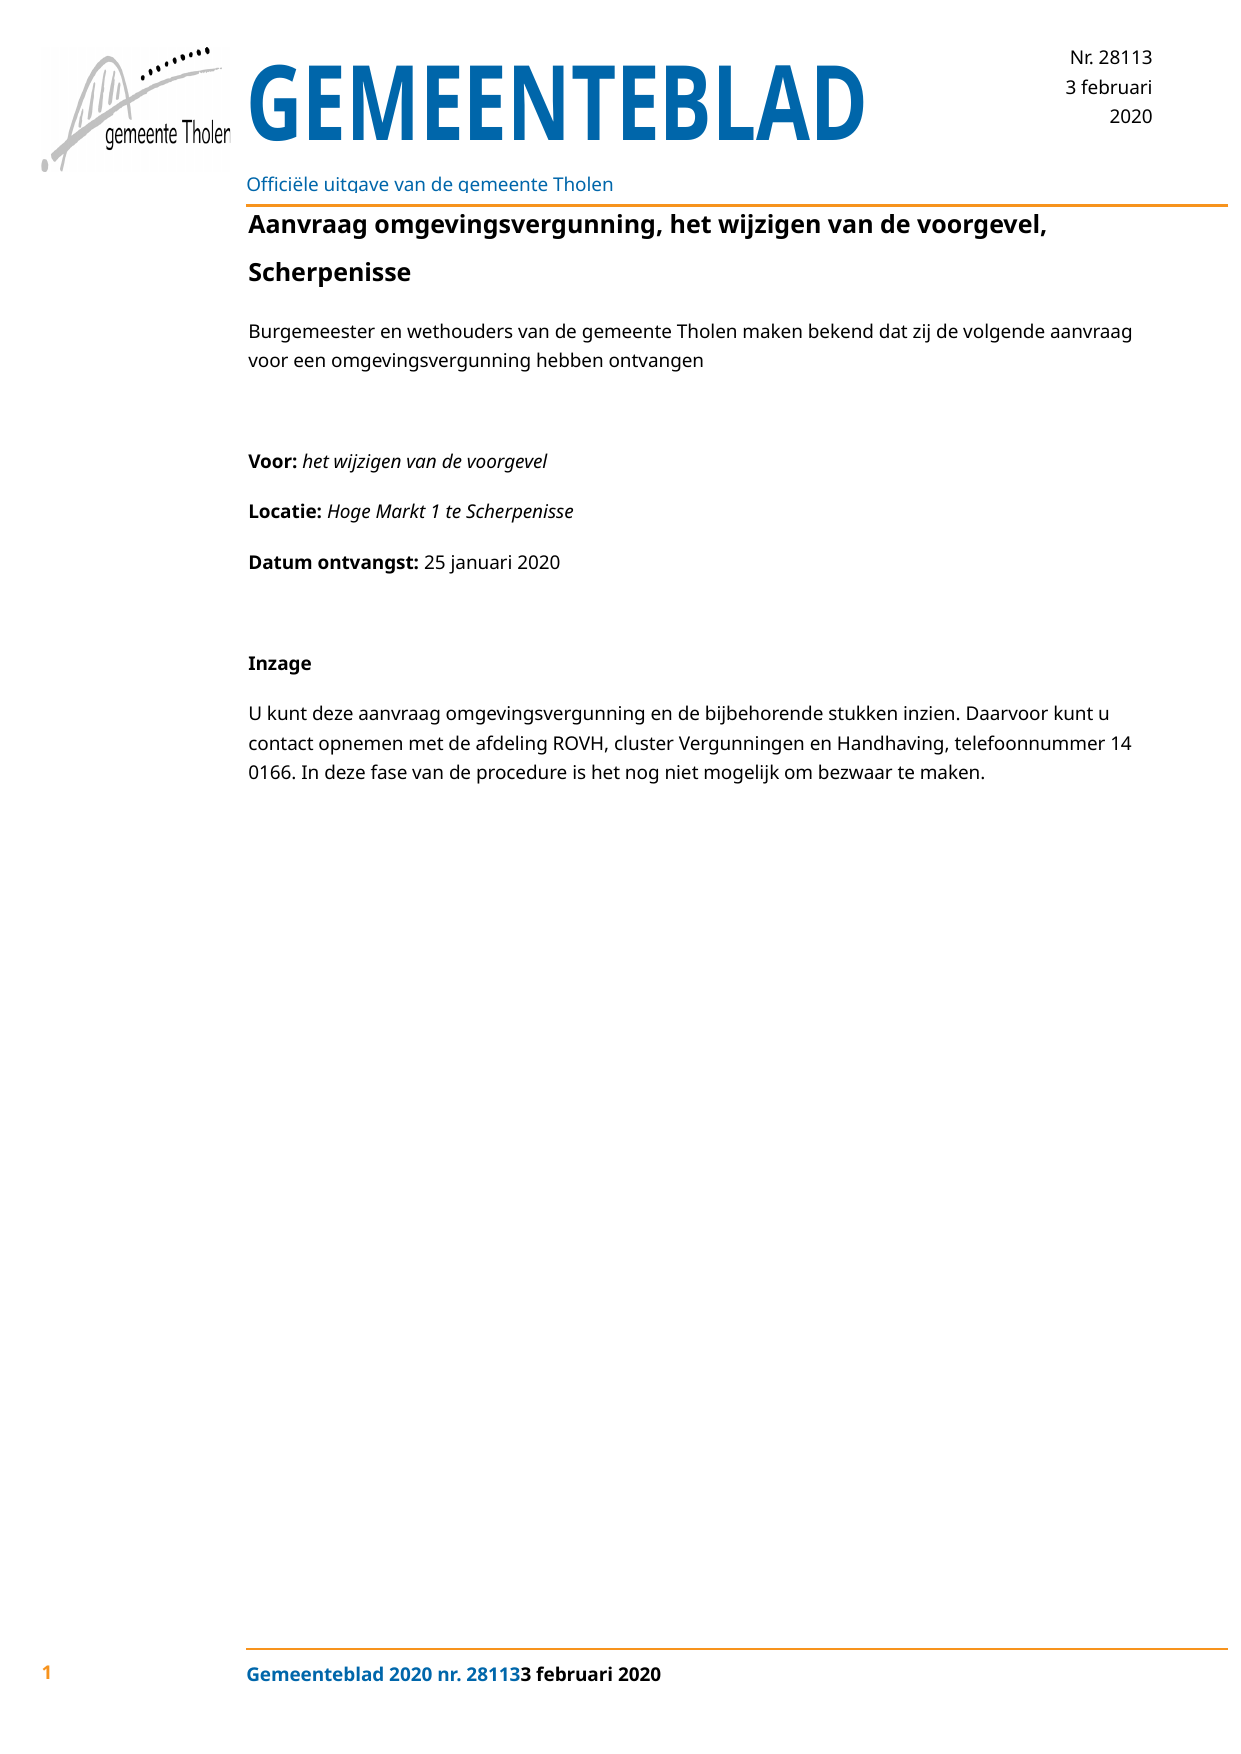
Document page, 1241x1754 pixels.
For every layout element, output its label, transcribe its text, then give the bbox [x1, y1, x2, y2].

text Locatie: Hoge Markt 1 te Scherpenisse [248, 499, 1152, 524]
picture [41, 47, 231, 172]
text Inzage [248, 650, 1152, 676]
text Voor: het wijzigen van de voorgevel [248, 448, 1152, 474]
text Datum ontvangst: 25 januari 2020 [248, 549, 1152, 575]
text U kunt deze aanvraag omgevingsvergunning en de bijbehorende stukken inzien. Daarvoor kunt u contact opnemen met de afdeling ROVH, cluster Vergunningen en Handhaving, telefoonnummer 14 0166. In deze fase van de procedure is het nog niet mogelijk om bezwaar te maken. [248, 700, 1152, 785]
text Aanvraag omgevingsvergunning, het wijzigen van de voorgevel, Scherpenisse [248, 207, 1152, 288]
text Burgemeester en wethouders van de gemeente Tholen maken bekend dat zij de volgende aanvraag voor een omgevingsvergunning hebben ontvangen [248, 318, 1152, 373]
